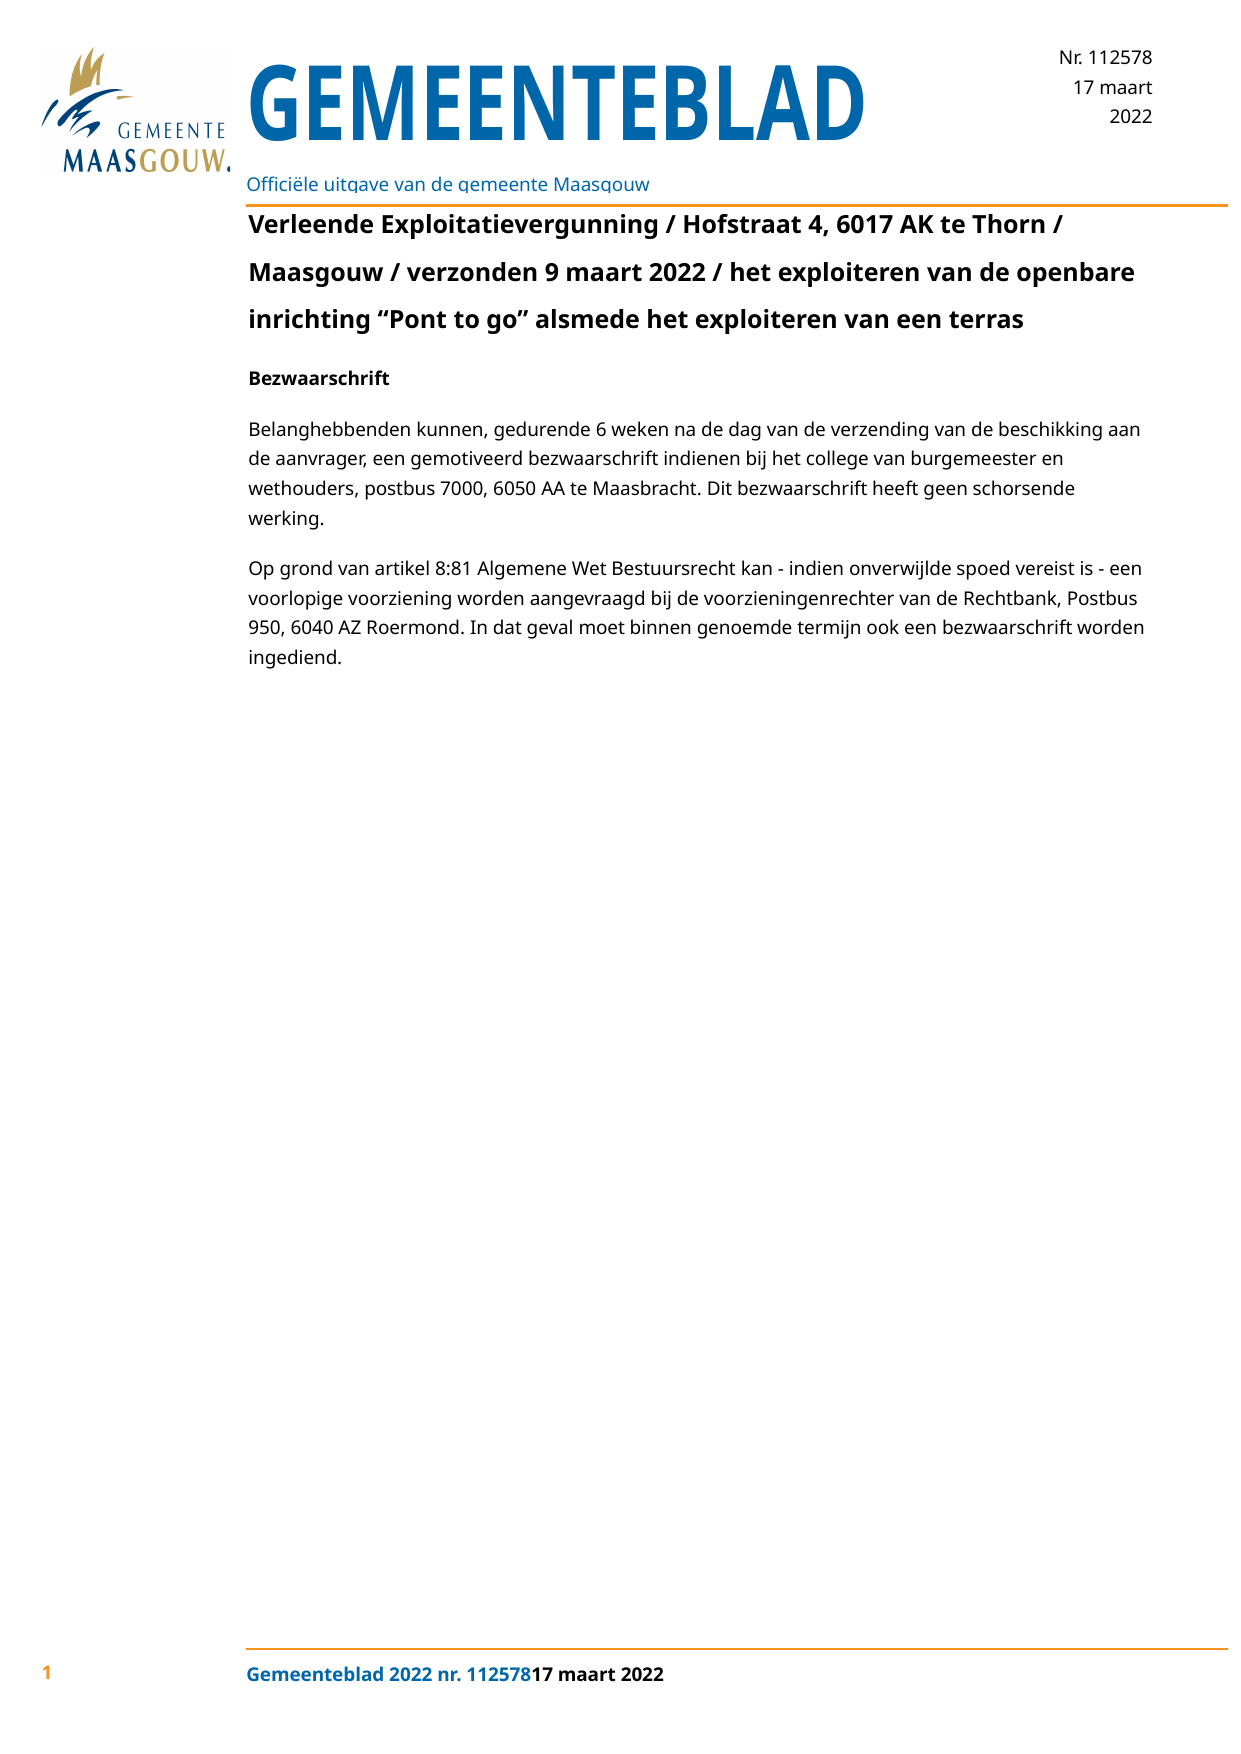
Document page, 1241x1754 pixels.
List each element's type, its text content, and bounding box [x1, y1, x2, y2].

text Verleende Exploitatievergunning / Hofstraat 4, 6017 AK te Thorn / Maasgouw / verzonden 9 maart 2022 / het exploiteren van de openbare inrichting “Pont to go” alsmede het exploiteren van een terras [248, 207, 1152, 336]
picture [41, 47, 231, 172]
text Belanghebbenden kunnen, gedurende 6 weken na de dag van de verzending van de beschikking aan de aanvrager, een gemotiveerd bezwaarschrift indienen bij het college van burgemeester en wethouders, postbus 7000, 6050 AA te Maasbracht. Dit bezwaarschrift heeft geen schorsende werking. [248, 416, 1152, 530]
text Op grond van artikel 8:81 Algemene Wet Bestuursrecht kan - indien onverwijlde spoed vereist is - een voorlopige voorziening worden aangevraagd bij de voorzieningenrechter van de Rechtbank, Postbus 950, 6040 AZ Roermond. In dat geval moet binnen genoemde termijn ook een bezwaarschrift worden ingediend. [248, 555, 1152, 669]
text Bezwaarschrift [248, 366, 1152, 391]
